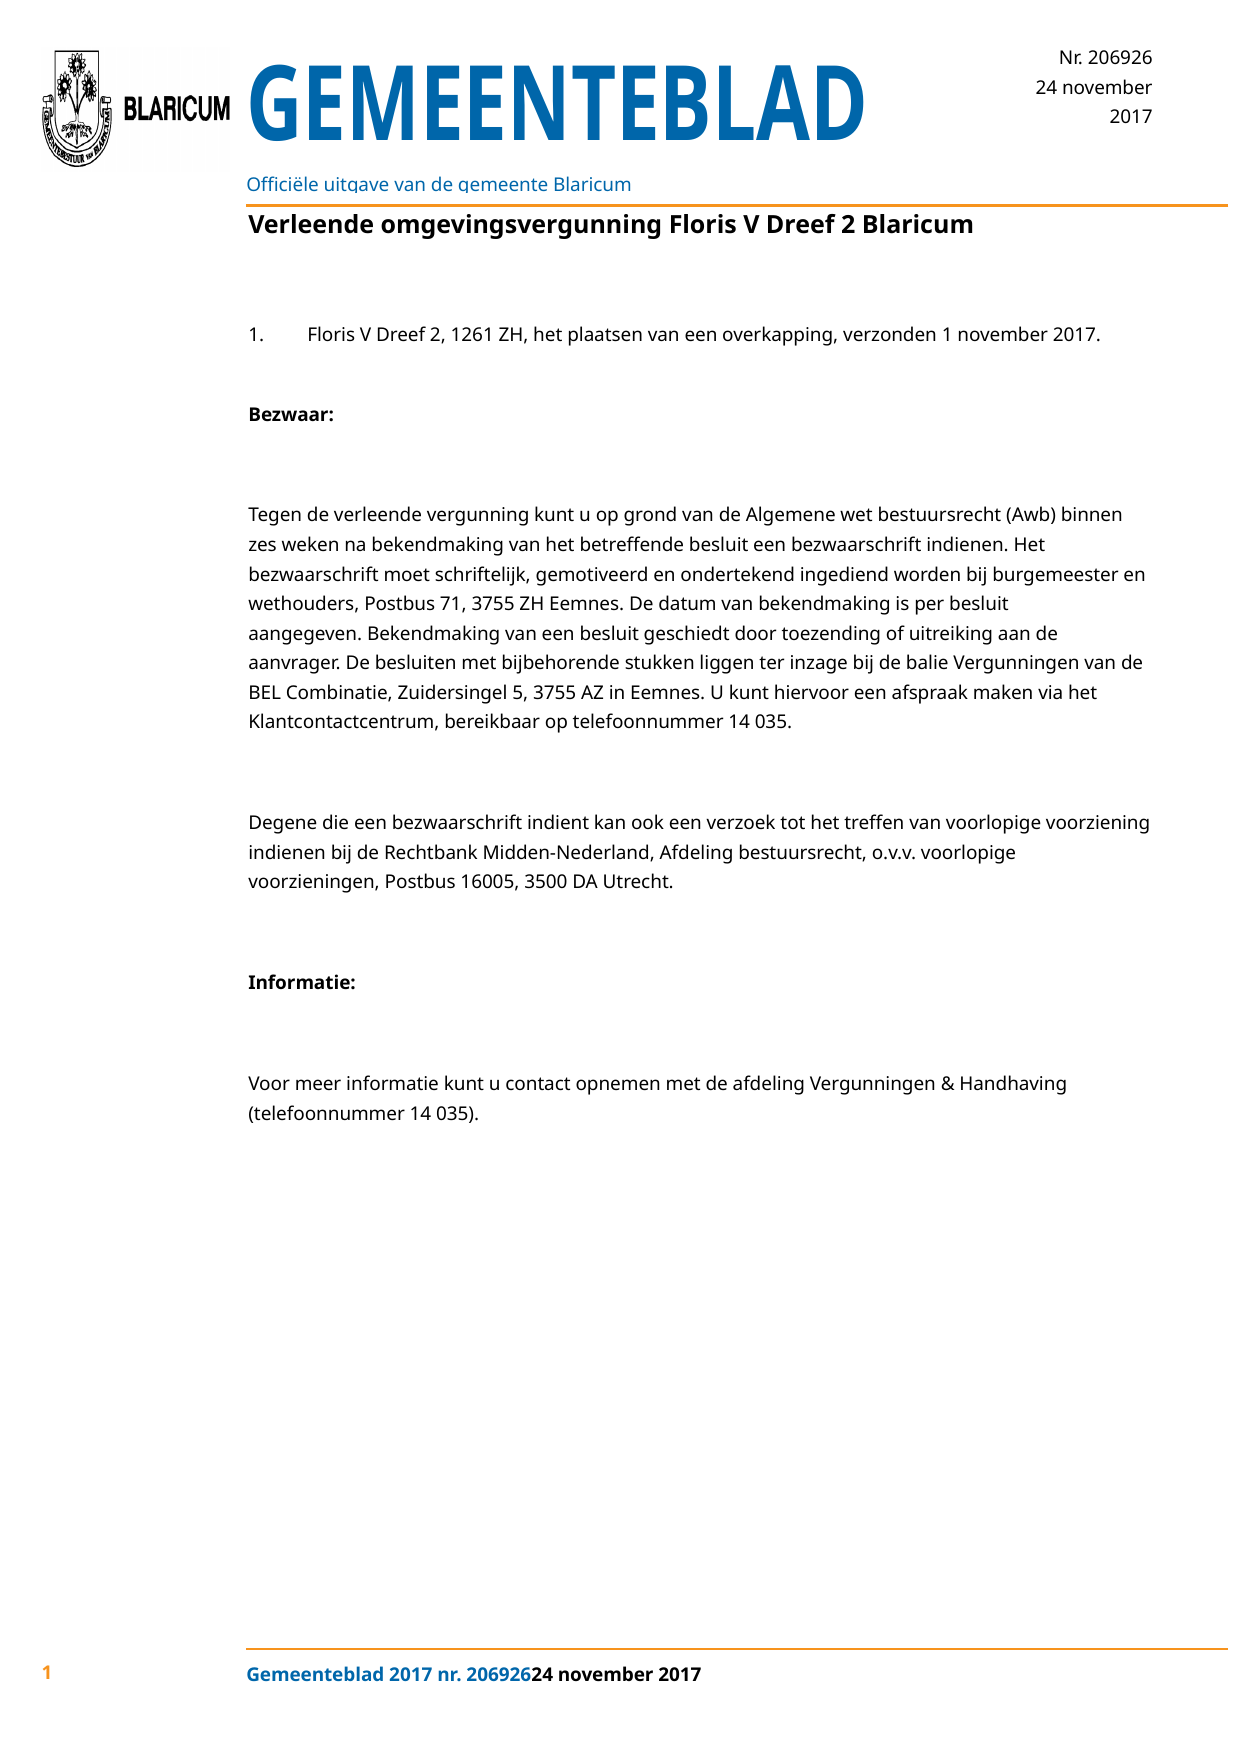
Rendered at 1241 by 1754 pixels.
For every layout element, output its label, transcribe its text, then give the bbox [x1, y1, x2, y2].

text Bezwaar: [248, 401, 1152, 426]
picture [41, 47, 231, 172]
text Degene die een bezwaarschrift indient kan ook een verzoek tot het treffen van voorlopige voorziening indienen bij de Rechtbank Midden-Nederland, Afdeling bestuursrecht, o.v.v. voorlopige voorzieningen, Postbus 16005, 3500 DA Utrecht. [248, 809, 1152, 894]
text Voor meer informatie kunt u contact opnemen met de afdeling Vergunningen & Handhaving (telefoonnummer 14 035). [248, 1070, 1152, 1126]
text Informatie: [248, 969, 1152, 995]
text Tegen de verleende vergunning kunt u op grond van de Algemene wet bestuursrecht (Awb) binnen zes weken na bekendmaking van het betreffende besluit een bezwaarschrift indienen. Het bezwaarschrift moet schriftelijk, gemotiveerd en ondertekend ingediend worden bij burgemeester en wethouders, Postbus 71, 3755 ZH Eemnes. De datum van bekendmaking is per besluit aangegeven. Bekendmaking van een besluit geschiedt door toezending of uitreiking aan de aanvrager. De besluiten met bijbehorende stukken liggen ter inzage bij de balie Vergunningen van de BEL Combinatie, Zuidersingel 5, 3755 AZ in Eemnes. U kunt hiervoor een afspraak maken via het Klantcontactcentrum, bereikbaar op telefoonnummer 14 035. [248, 502, 1152, 734]
list Floris V Dreef 2, 1261 ZH, het plaatsen van een overkapping, verzonden 1 november 2017. [248, 321, 1152, 346]
text Verleende omgevingsvergunning Floris V Dreef 2 Blaricum [248, 207, 1152, 241]
